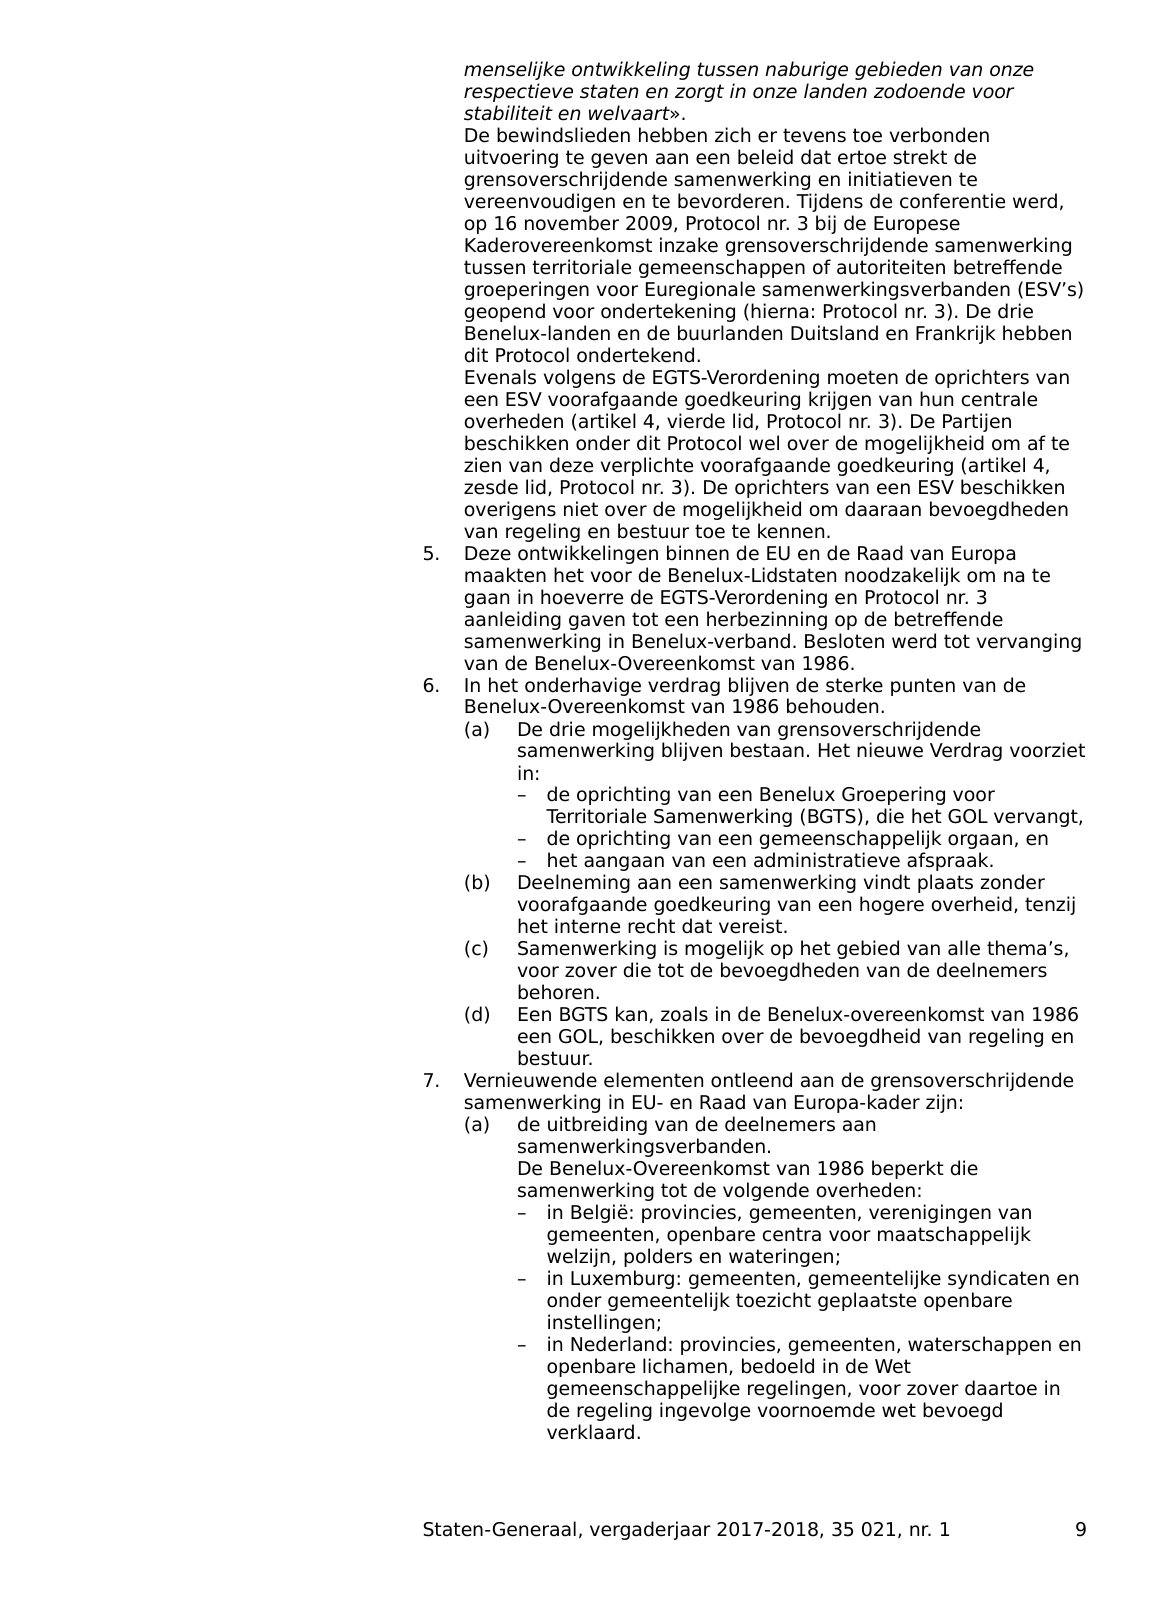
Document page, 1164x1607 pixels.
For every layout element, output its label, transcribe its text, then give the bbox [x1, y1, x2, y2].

text (b) Deelneming aan een samenwerking vindt plaats zonder voorafgaande goedkeuring van een hogere overheid, tenzij het interne recht dat vereist. [464, 872, 1087, 938]
text – de oprichting van een Benelux Groepering voor Territoriale Samenwerking (BGTS), die het GOL vervangt, [517, 784, 1087, 828]
text (c) Samenwerking is mogelijk op het gebied van alle thema’s, voor zover die tot de bevoegdheden van de deelnemers behoren. [464, 938, 1087, 1004]
text (d) Een BGTS kan, zoals in de Benelux-overeenkomst van 1986 een GOL, beschikken over de bevoegdheid van regeling en bestuur. [464, 1004, 1087, 1070]
text – in Luxemburg: gemeenten, gemeentelijke syndicaten en onder gemeentelijk toezicht geplaatste openbare instellingen; [517, 1268, 1087, 1334]
text menselijke ontwikkeling tussen naburige gebieden van onze respectieve staten en zorgt in onze landen zodoende voor stabiliteit en welvaart». [464, 59, 1087, 125]
text 7. Vernieuwende elementen ontleend aan de grensoverschrijdende samenwerking in EU- en Raad van Europa-kader zijn: [422, 1070, 1087, 1114]
text – in Nederland: provincies, gemeenten, waterschappen en openbare lichamen, bedoeld in de Wet gemeenschappelijke regelingen, voor zover daartoe in de regeling ingevolge voornoemde wet bevoegd verklaard. [517, 1334, 1087, 1444]
text – het aangaan van een administratieve afspraak. [517, 850, 1087, 872]
text De Benelux-Overeenkomst van 1986 beperkt die samenwerking tot de volgende overheden: [517, 1158, 1087, 1202]
text – in België: provincies, gemeenten, verenigingen van gemeenten, openbare centra voor maatschappelijk welzijn, polders en wateringen; [517, 1202, 1087, 1268]
text 6. In het onderhavige verdrag blijven de sterke punten van de Benelux-Overeenkomst van 1986 behouden. [422, 674, 1087, 718]
text (a) de uitbreiding van de deelnemers aan samenwerkingsverbanden. [464, 1114, 1087, 1158]
text – de oprichting van een gemeenschappelijk orgaan, en [517, 828, 1087, 850]
text 5. Deze ontwikkelingen binnen de EU en de Raad van Europa maakten het voor de Benelux-Lidstaten noodzakelijk om na te gaan in hoeverre de EGTS-Verordening en Protocol nr. 3 aanleiding gaven tot een herbezinning op de betreffende samenwerking in Benelux-verband. Besloten werd tot vervanging van de Benelux-Overeenkomst van 1986. [422, 543, 1087, 674]
text (a) De drie mogelijkheden van grensoverschrijdende samenwerking blijven bestaan. Het nieuwe Verdrag voorziet in: [464, 718, 1087, 784]
text De bewindslieden hebben zich er tevens toe verbonden uitvoering te geven aan een beleid dat ertoe strekt de grensoverschrijdende samenwerking en initiatieven te vereenvoudigen en te bevorderen. Tijdens de conferentie werd, op 16 november 2009, Protocol nr. 3 bij de Europese Kaderovereenkomst inzake grensoverschrijdende samenwerking tussen territoriale gemeenschappen of autoriteiten betreffende groeperingen voor Euregionale samenwerkingsverbanden (ESV’s) geopend voor ondertekening (hierna: Protocol nr. 3). De drie Benelux-landen en de buurlanden Duitsland en Frankrijk hebben dit Protocol ondertekend. [464, 125, 1087, 367]
text Evenals volgens de EGTS-Verordening moeten de oprichters van een ESV voorafgaande goedkeuring krijgen van hun centrale overheden (artikel 4, vierde lid, Protocol nr. 3). De Partijen beschikken onder dit Protocol wel over de mogelijkheid om af te zien van deze verplichte voorafgaande goedkeuring (artikel 4, zesde lid, Protocol nr. 3). De oprichters van een ESV beschikken overigens niet over de mogelijkheid om daaraan bevoegdheden van regeling en bestuur toe te kennen. [464, 367, 1087, 543]
